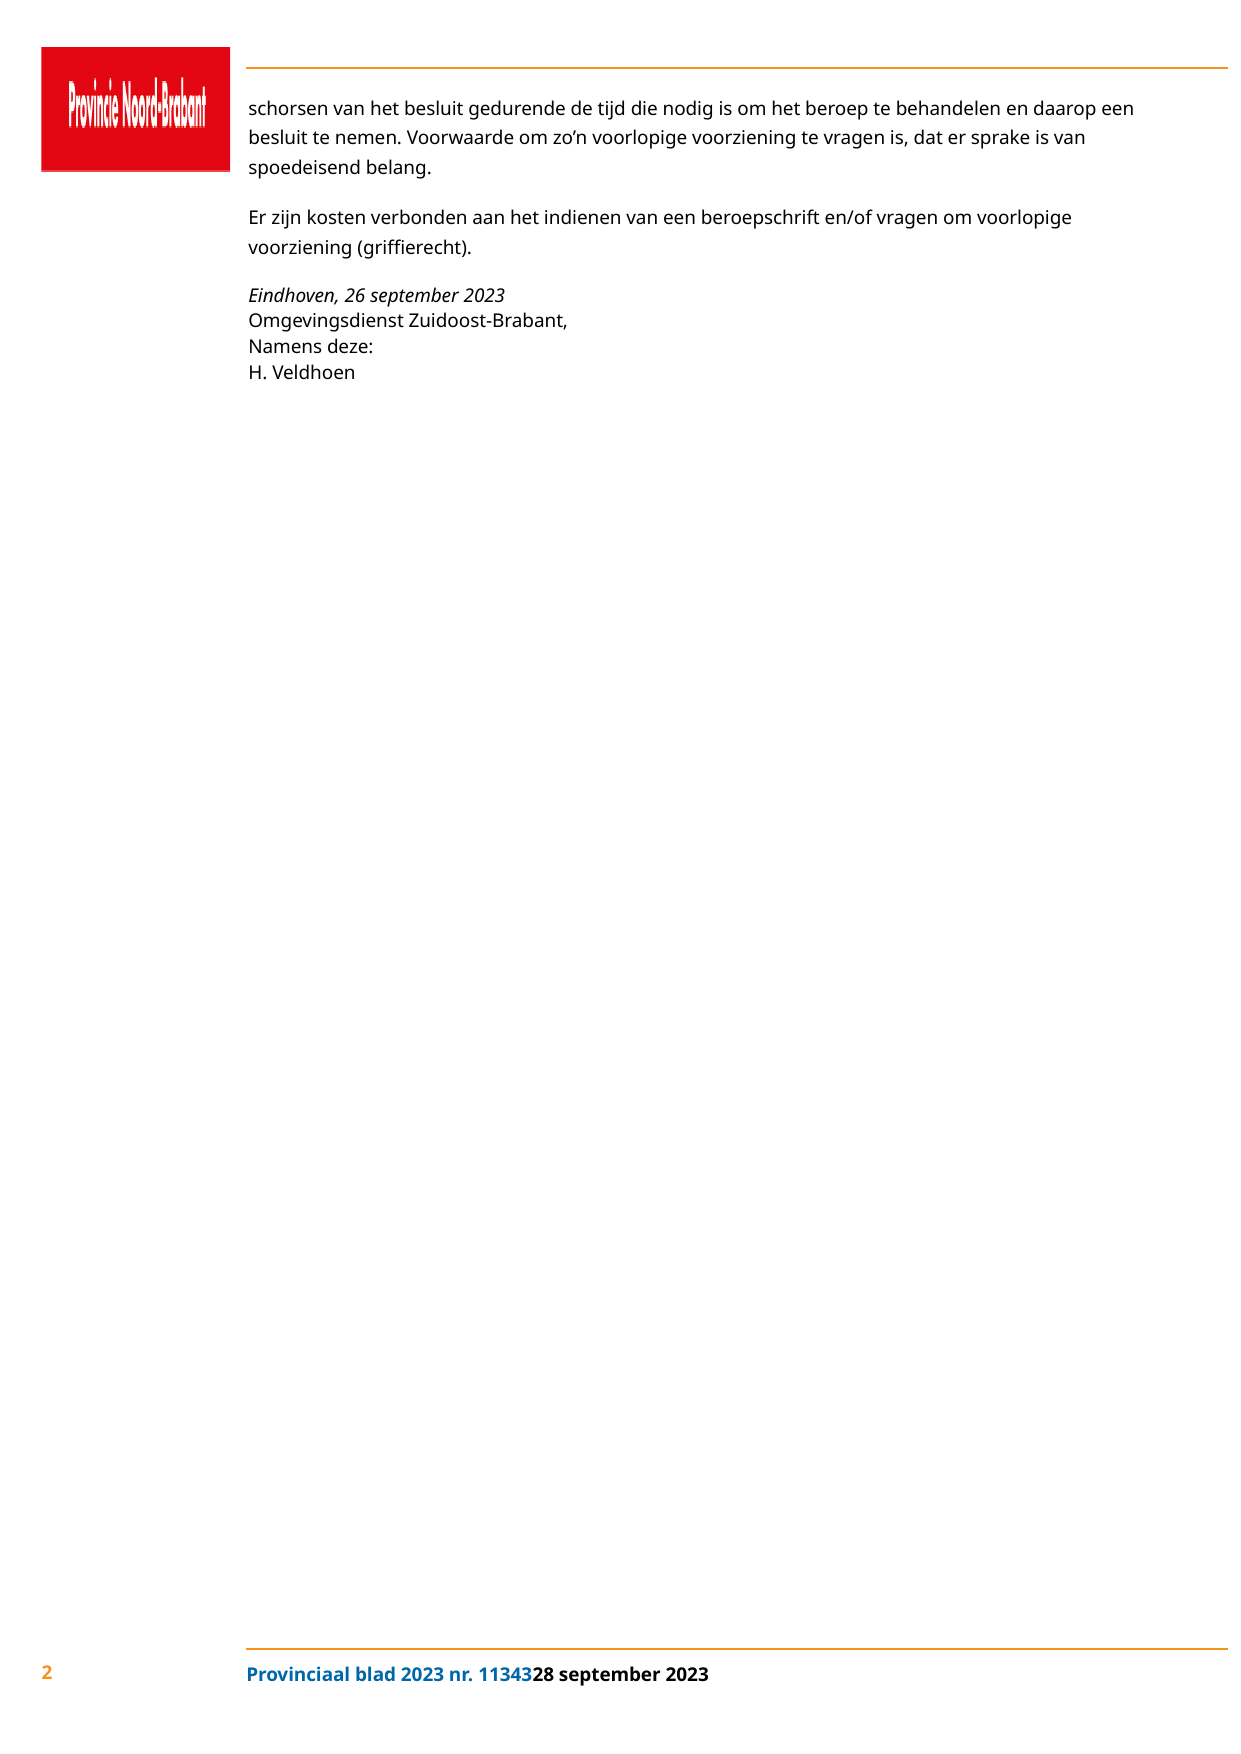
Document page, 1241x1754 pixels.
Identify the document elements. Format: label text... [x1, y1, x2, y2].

text Er zijn kosten verbonden aan het indienen van een beroepschrift en/of vragen om voorlopige voorziening (griffierecht). [248, 204, 1152, 260]
text Omgevingsdienst Zuidoost-Brabant, [248, 307, 1152, 333]
text Eindhoven, 26 september 2023 [248, 282, 1152, 307]
text schorsen van het besluit gedurende de tijd die nodig is om het beroep te behandelen en daarop een besluit te nemen. Voorwaarde om zo’n voorlopige voorziening te vragen is, dat er sprake is van spoedeisend belang. [248, 95, 1152, 180]
text H. Veldhoen [248, 359, 1152, 385]
picture [41, 47, 231, 172]
text Namens deze: [248, 333, 1152, 359]
